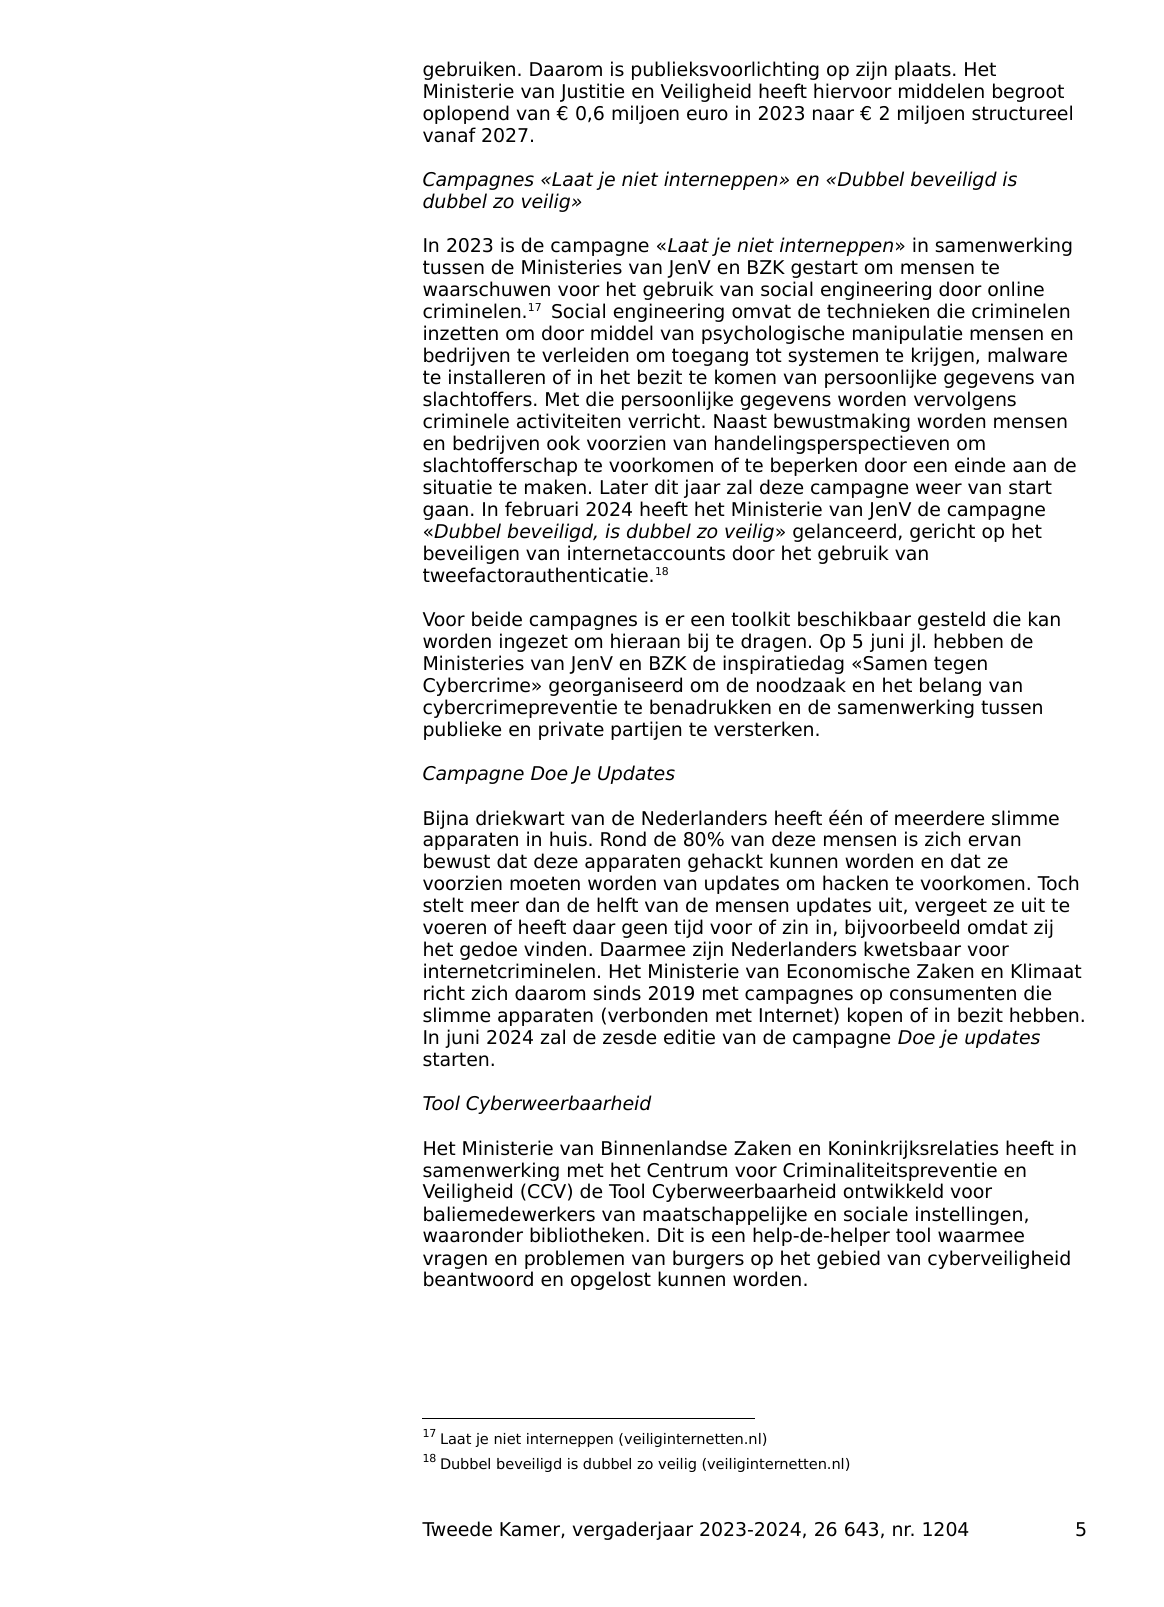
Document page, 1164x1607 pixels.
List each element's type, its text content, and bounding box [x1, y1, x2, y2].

text gebruiken. Daarom is publieksvoorlichting op zijn plaats. Het Ministerie van Justitie en Veiligheid heeft hiervoor middelen begroot oplopend van € 0,6 miljoen euro in 2023 naar € 2 miljoen structureel vanaf 2027. [422, 59, 1087, 147]
text Voor beide campagnes is er een toolkit beschikbaar gesteld die kan worden ingezet om hieraan bij te dragen. Op 5 juni jl. hebben de Ministeries van JenV en BZK de inspiratiedag «Samen tegen Cybercrime» georganiseerd om de noodzaak en het belang van cybercrimepreventie te benadrukken en de samenwerking tussen publieke en private partijen te versterken. [422, 609, 1087, 741]
subtitle Tool Cyberweerbaarheid [422, 1093, 1087, 1115]
subtitle Campagne Doe Je Updates [422, 763, 1087, 785]
subtitle Campagnes «Laat je niet interneppen» en «Dubbel beveiligd is dubbel zo veilig» [422, 169, 1087, 213]
text In 2023 is de campagne «Laat je niet interneppen» in samenwerking tussen de Ministeries van JenV en BZK gestart om mensen te waarschuwen voor het gebruik van social engineering door online criminelen. Social engineering omvat de technieken die criminelen inzetten om door middel van psychologische manipulatie mensen en bedrijven te verleiden om toegang tot systemen te krijgen, malware te installeren of in het bezit te komen van persoonlijke gegevens van slachtoffers. Met die persoonlijke gegevens worden vervolgens criminele activiteiten verricht. Naast bewustmaking worden mensen en bedrijven ook voorzien van handelingsperspectieven om slachtofferschap te voorkomen of te beperken door een einde aan de situatie te maken. Later dit jaar zal deze campagne weer van start gaan. In februari 2024 heeft het Ministerie van JenV de campagne «Dubbel beveiligd, is dubbel zo veilig» gelanceerd, gericht op het beveiligen van internetaccounts door het gebruik van tweefactorauthenticatie. [422, 235, 1087, 587]
text Het Ministerie van Binnenlandse Zaken en Koninkrijksrelaties heeft in samenwerking met het Centrum voor Criminaliteitspreventie en Veiligheid (CCV) de Tool Cyberweerbaarheid ontwikkeld voor baliemedewerkers van maatschappelijke en sociale instellingen, waaronder bibliotheken. Dit is een help-de-helper tool waarmee vragen en problemen van burgers op het gebied van cyberveiligheid beantwoord en opgelost kunnen worden. [422, 1137, 1087, 1291]
text Bijna driekwart van de Nederlanders heeft één of meerdere slimme apparaten in huis. Rond de 80% van deze mensen is zich ervan bewust dat deze apparaten gehackt kunnen worden en dat ze voorzien moeten worden van updates om hacken te voorkomen. Toch stelt meer dan de helft van de mensen updates uit, vergeet ze uit te voeren of heeft daar geen tijd voor of zin in, bijvoorbeeld omdat zij het gedoe vinden. Daarmee zijn Nederlanders kwetsbaar voor internetcriminelen. Het Ministerie van Economische Zaken en Klimaat richt zich daarom sinds 2019 met campagnes op consumenten die slimme apparaten (verbonden met Internet) kopen of in bezit hebben. In juni 2024 zal de zesde editie van de campagne Doe je updates starten. [422, 807, 1087, 1071]
text Laat je niet interneppen (veiliginternetten.nl) [422, 1427, 1087, 1449]
text Dubbel beveiligd is dubbel zo veilig (veiliginternetten.nl) [422, 1452, 1087, 1474]
